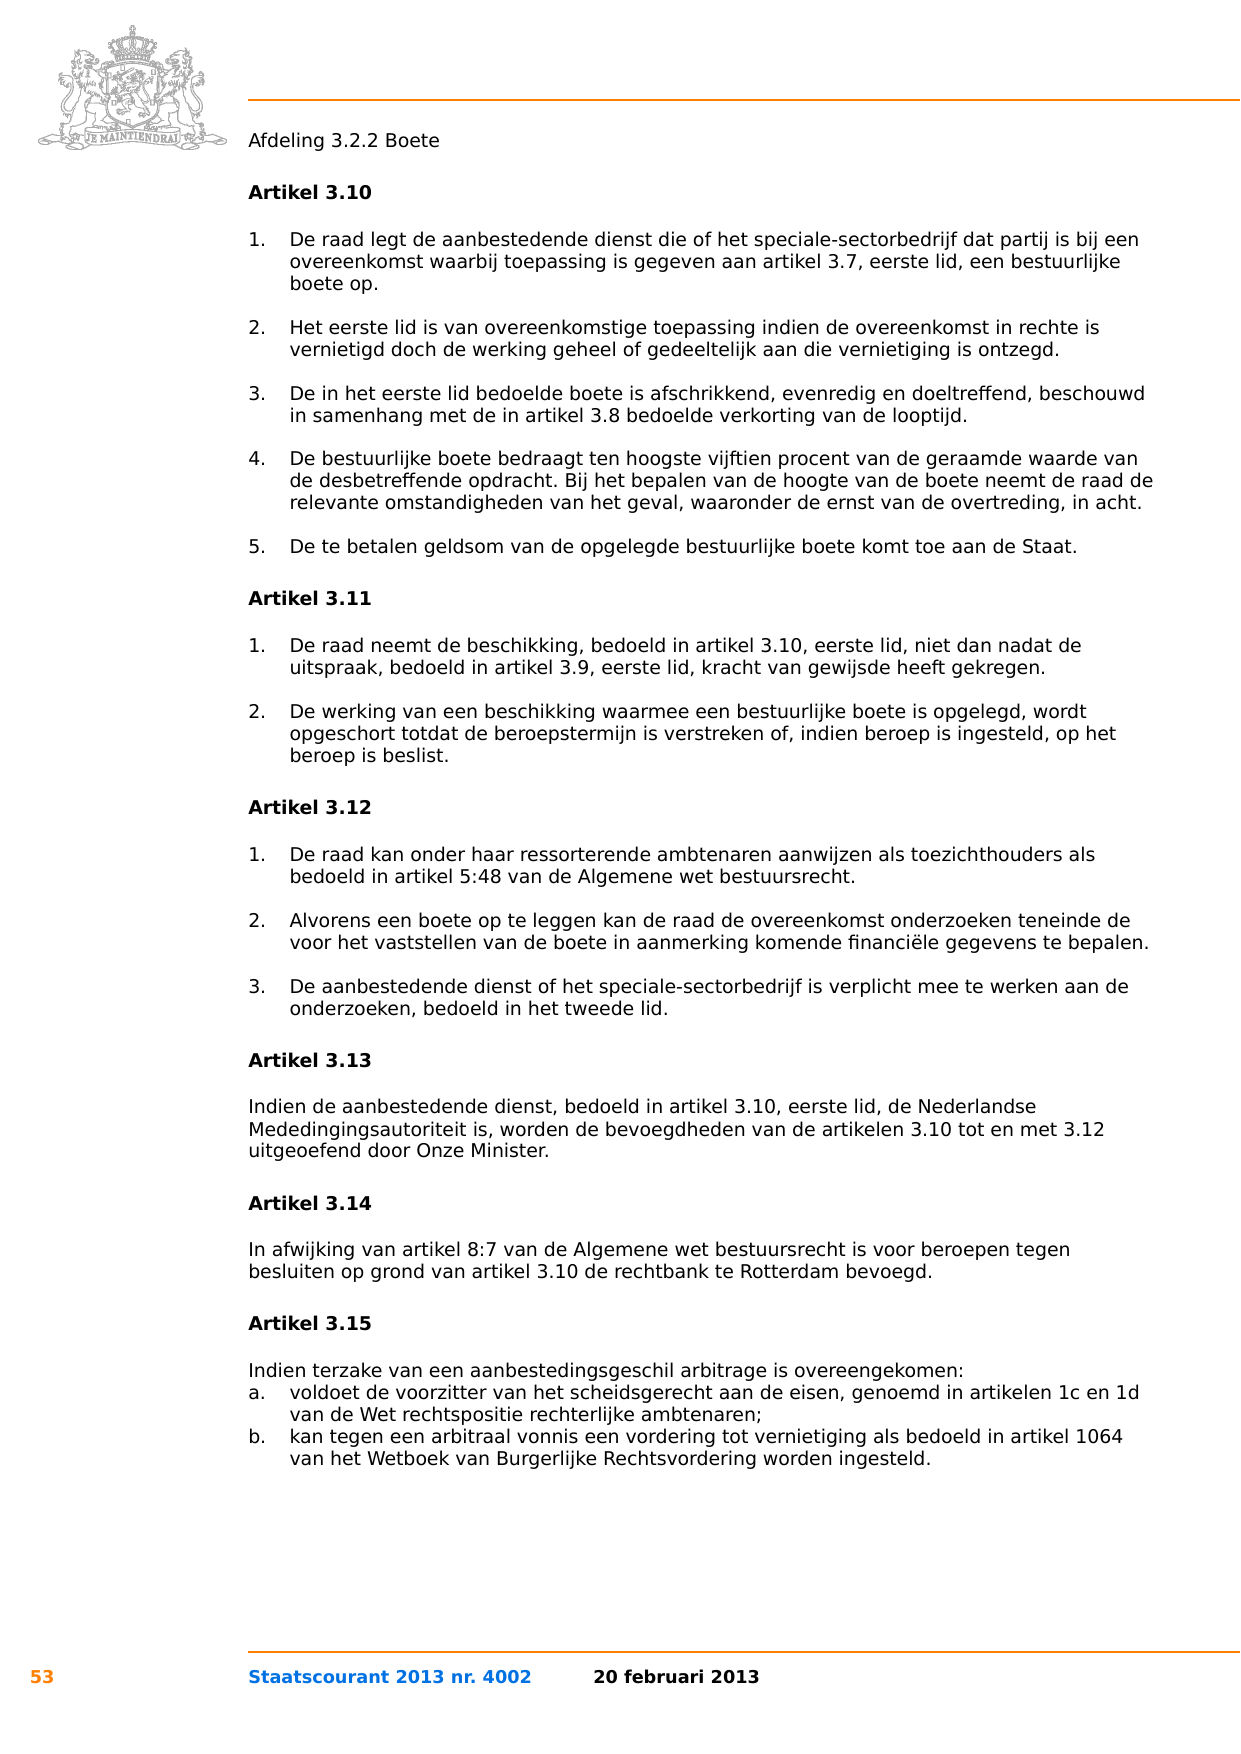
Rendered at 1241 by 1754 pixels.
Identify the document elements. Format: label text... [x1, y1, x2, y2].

text 5. De te betalen geldsom van de opgelegde bestuurlijke boete komt toe aan de Staat. [248, 536, 1163, 558]
text 4. De bestuurlijke boete bedraagt ten hoogste vijftien procent van de geraamde waarde van de desbetreffende opdracht. Bij het bepalen van de hoogte van de boete neemt de raad de relevante omstandigheden van het geval, waaronder de ernst van de overtreding, in acht. [248, 448, 1163, 514]
text 1. De raad neemt de beschikking, bedoeld in artikel 3.10, eerste lid, niet dan nadat de uitspraak, bedoeld in artikel 3.9, eerste lid, kracht van gewijsde heeft gekregen. [248, 635, 1163, 679]
text In afwijking van artikel 8:7 van de Algemene wet bestuursrecht is voor beroepen tegen besluiten op grond van artikel 3.10 de rechtbank te Rotterdam bevoegd. [248, 1239, 1163, 1283]
text 1. De raad legt de aanbestedende dienst die of het speciale-sectorbedrijf dat partij is bij een overeenkomst waarbij toepassing is gegeven aan artikel 3.7, eerste lid, een bestuurlijke boete op. [248, 229, 1163, 295]
text b. kan tegen een arbitraal vonnis een vordering tot vernietiging als bedoeld in artikel 1064 van het Wetboek van Burgerlijke Rechtsvordering worden ingesteld. [248, 1426, 1163, 1470]
text 2. Alvorens een boete op te leggen kan de raad de overeenkomst onderzoeken teneinde de voor het vaststellen van de boete in aanmerking komende financiële gegevens te bepalen. [248, 910, 1163, 954]
text Indien de aanbestedende dienst, bedoeld in artikel 3.10, eerste lid, de Nederlandse Mededingingsautoriteit is, worden de bevoegdheden van de artikelen 3.10 tot en met 3.12 uitgeoefend door Onze Minister. [248, 1096, 1163, 1162]
picture [38, 25, 227, 150]
subtitle Artikel 3.14 [248, 1192, 1163, 1214]
text 3. De aanbestedende dienst of het speciale-sectorbedrijf is verplicht mee te werken aan de onderzoeken, bedoeld in het tweede lid. [248, 976, 1163, 1019]
subtitle Artikel 3.15 [248, 1313, 1163, 1335]
text a. voldoet de voorzitter van het scheidsgerecht aan de eisen, genoemd in artikelen 1c en 1d van de Wet rechtspositie rechterlijke ambtenaren; [248, 1382, 1163, 1426]
subtitle Artikel 3.11 [248, 588, 1163, 610]
subtitle Artikel 3.10 [248, 182, 1163, 204]
subtitle Artikel 3.13 [248, 1049, 1163, 1071]
subtitle Afdeling 3.2.2 Boete [248, 130, 1163, 152]
text 3. De in het eerste lid bedoelde boete is afschrikkend, evenredig en doeltreffend, beschouwd in samenhang met de in artikel 3.8 bedoelde verkorting van de looptijd. [248, 382, 1163, 426]
text 2. De werking van een beschikking waarmee een bestuurlijke boete is opgelegd, wordt opgeschort totdat de beroepstermijn is verstreken of, indien beroep is ingesteld, op het beroep is beslist. [248, 701, 1163, 767]
text Indien terzake van een aanbestedingsgeschil arbitrage is overeengekomen: [248, 1360, 1163, 1382]
text 2. Het eerste lid is van overeenkomstige toepassing indien de overeenkomst in rechte is vernietigd doch de werking geheel of gedeeltelijk aan die vernietiging is ontzegd. [248, 317, 1163, 361]
subtitle Artikel 3.12 [248, 797, 1163, 819]
text 1. De raad kan onder haar ressorterende ambtenaren aanwijzen als toezichthouders als bedoeld in artikel 5:48 van de Algemene wet bestuursrecht. [248, 844, 1163, 888]
